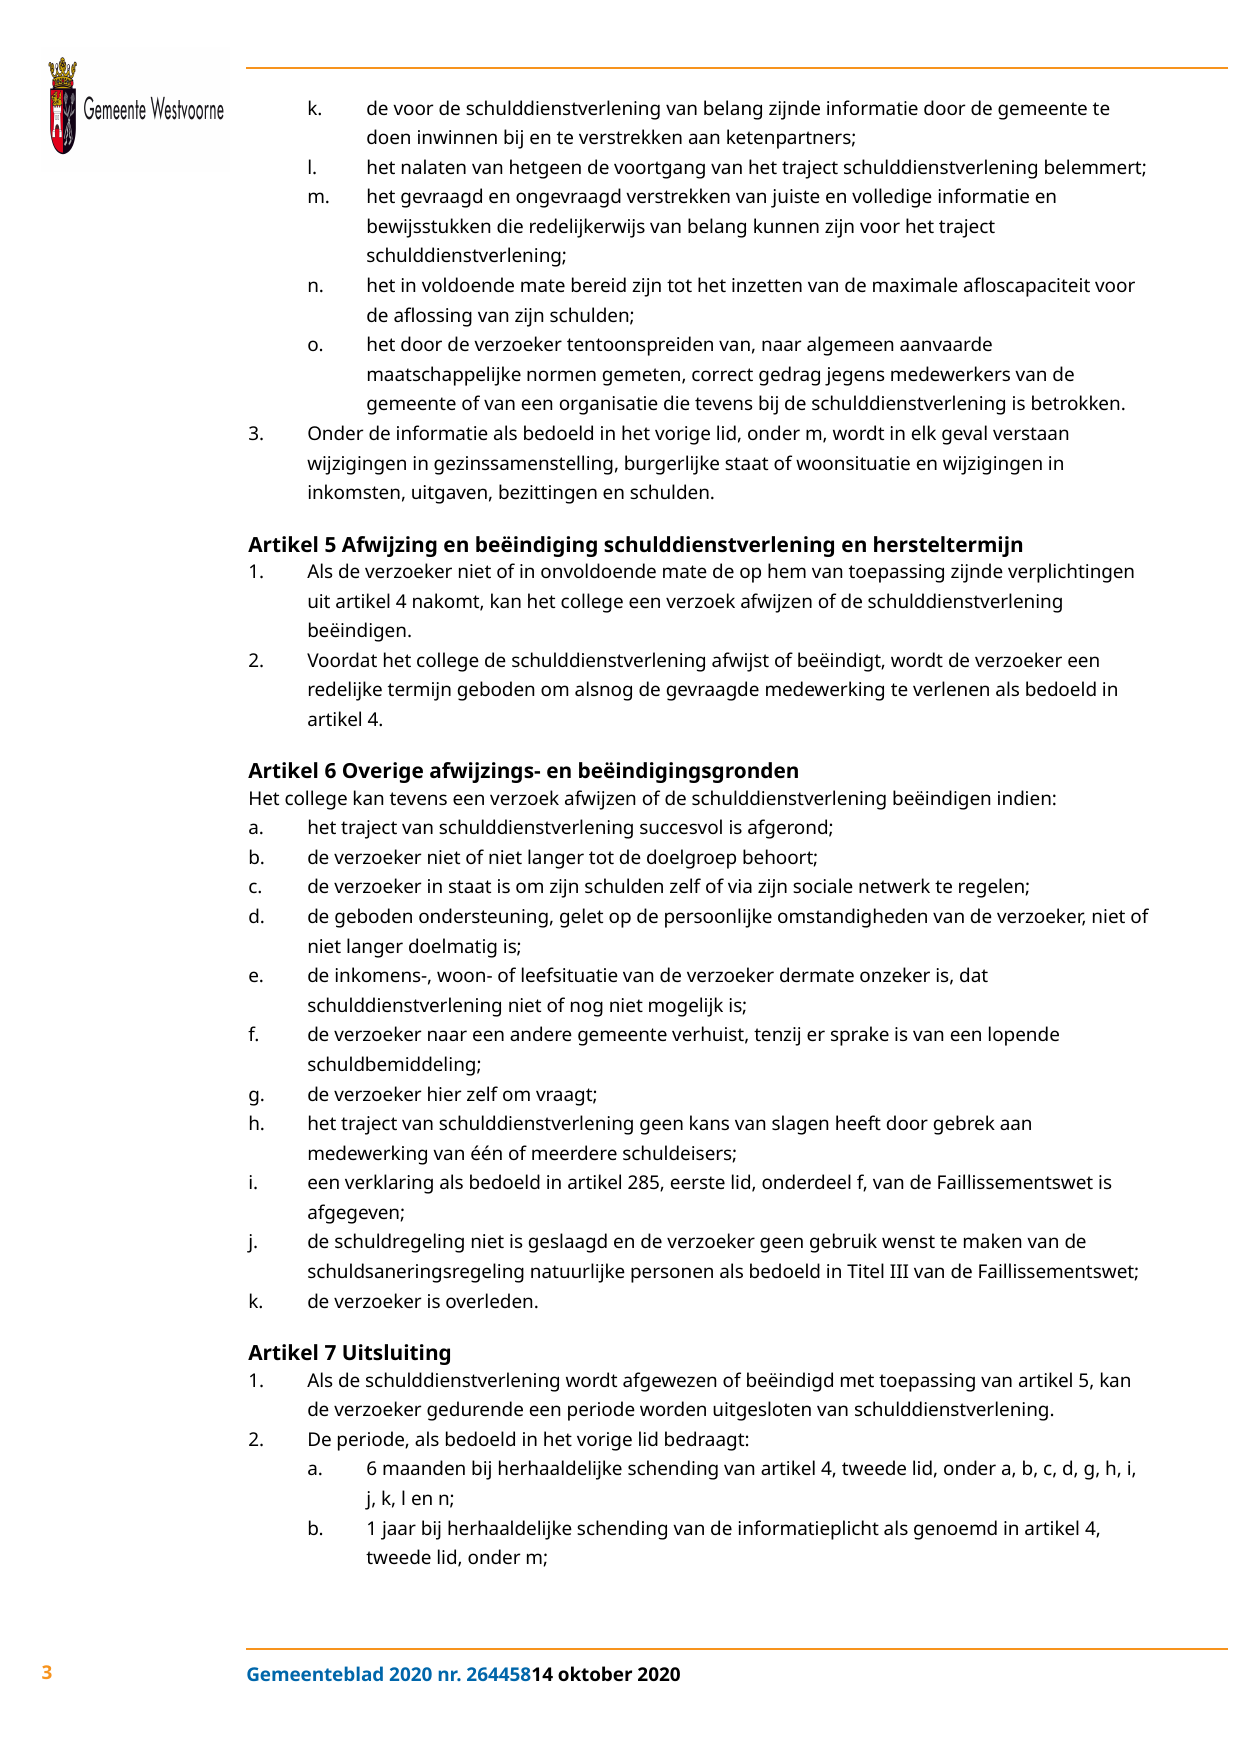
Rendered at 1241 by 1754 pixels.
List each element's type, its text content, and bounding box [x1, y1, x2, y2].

picture [41, 47, 231, 172]
list het in voldoende mate bereid zijn tot het inzetten van de maximale afloscapaciteit voor de aflossing van zijn schulden; [307, 272, 1152, 328]
list de schuldregeling niet is geslaagd en de verzoeker geen gebruik wenst te maken van de schuldsaneringsregeling natuurlijke personen als bedoeld in Titel III van de Faillissementswet; [248, 1229, 1152, 1284]
list de verzoeker is overleden. [248, 1288, 1152, 1314]
list 6 maanden bij herhaaldelijke schending van artikel 4, tweede lid, onder a, b, c, d, g, h, i, j, k, l en n; [307, 1456, 1152, 1511]
text Het college kan tevens een verzoek afwijzen of de schulddienstverlening beëindigen indien: [248, 785, 1152, 811]
list de voor de schulddienstverlening van belang zijnde informatie door de gemeente te doen inwinnen bij en te verstrekken aan ketenpartners; [307, 95, 1152, 150]
list De periode, als bedoeld in het vorige lid bedraagt: [248, 1426, 1152, 1452]
list de verzoeker hier zelf om vraagt; [248, 1081, 1152, 1107]
list Onder de informatie als bedoeld in het vorige lid, onder m, wordt in elk geval verstaan wijzigingen in gezinssamenstelling, burgerlijke staat of woonsituatie en wijzigingen in inkomsten, uitgaven, bezittingen en schulden. [248, 420, 1152, 505]
list de verzoeker in staat is om zijn schulden zelf of via zijn sociale netwerk te regelen; [248, 874, 1152, 899]
list de inkomens-, woon- of leefsituatie van de verzoeker dermate onzeker is, dat schulddienstverlening niet of nog niet mogelijk is; [248, 962, 1152, 1018]
list Als de verzoeker niet of in onvoldoende mate de op hem van toepassing zijnde verplichtingen uit artikel 4 nakomt, kan het college een verzoek afwijzen of de schulddienstverlening beëindigen. [248, 558, 1152, 643]
list de verzoeker naar een andere gemeente verhuist, tenzij er sprake is van een lopende schuldbemiddeling; [248, 1022, 1152, 1077]
list het door de verzoeker tentoonspreiden van, naar algemeen aanvaarde maatschappelijke normen gemeten, correct gedrag jegens medewerkers van de gemeente of van een organisatie die tevens bij de schulddienstverlening is betrokken. [307, 331, 1152, 416]
list het gevraagd en ongevraagd verstrekken van juiste en volledige informatie en bewijsstukken die redelijkerwijs van belang kunnen zijn voor het traject schulddienstverlening; [307, 183, 1152, 268]
text Artikel 7 Uitsluiting [248, 1338, 1152, 1367]
list de geboden ondersteuning, gelet op de persoonlijke omstandigheden van de verzoeker, niet of niet langer doelmatig is; [248, 903, 1152, 959]
list de verzoeker niet of niet langer tot de doelgroep behoort; [248, 844, 1152, 870]
text Artikel 6 Overige afwijzings- en beëindigingsgronden [248, 757, 1152, 785]
list een verklaring als bedoeld in artikel 285, eerste lid, onderdeel f, van de Faillissementswet is afgegeven; [248, 1169, 1152, 1225]
list het nalaten van hetgeen de voortgang van het traject schulddienstverlening belemmert; [307, 154, 1152, 180]
list Als de schulddienstverlening wordt afgewezen of beëindigd met toepassing van artikel 5, kan de verzoeker gedurende een periode worden uitgesloten van schulddienstverlening. [248, 1367, 1152, 1422]
text Artikel 5 Afwijzing en beëindiging schulddienstverlening en hersteltermijn [248, 530, 1152, 558]
list het traject van schulddienstverlening geen kans van slagen heeft door gebrek aan medewerking van één of meerdere schuldeisers; [248, 1110, 1152, 1166]
list 1 jaar bij herhaaldelijke schending van de informatieplicht als genoemd in artikel 4, tweede lid, onder m; [307, 1515, 1152, 1570]
list het traject van schulddienstverlening succesvol is afgerond; [248, 814, 1152, 840]
list Voordat het college de schulddienstverlening afwijst of beëindigt, wordt de verzoeker een redelijke termijn geboden om alsnog de gevraagde medewerking te verlenen als bedoeld in artikel 4. [248, 647, 1152, 732]
